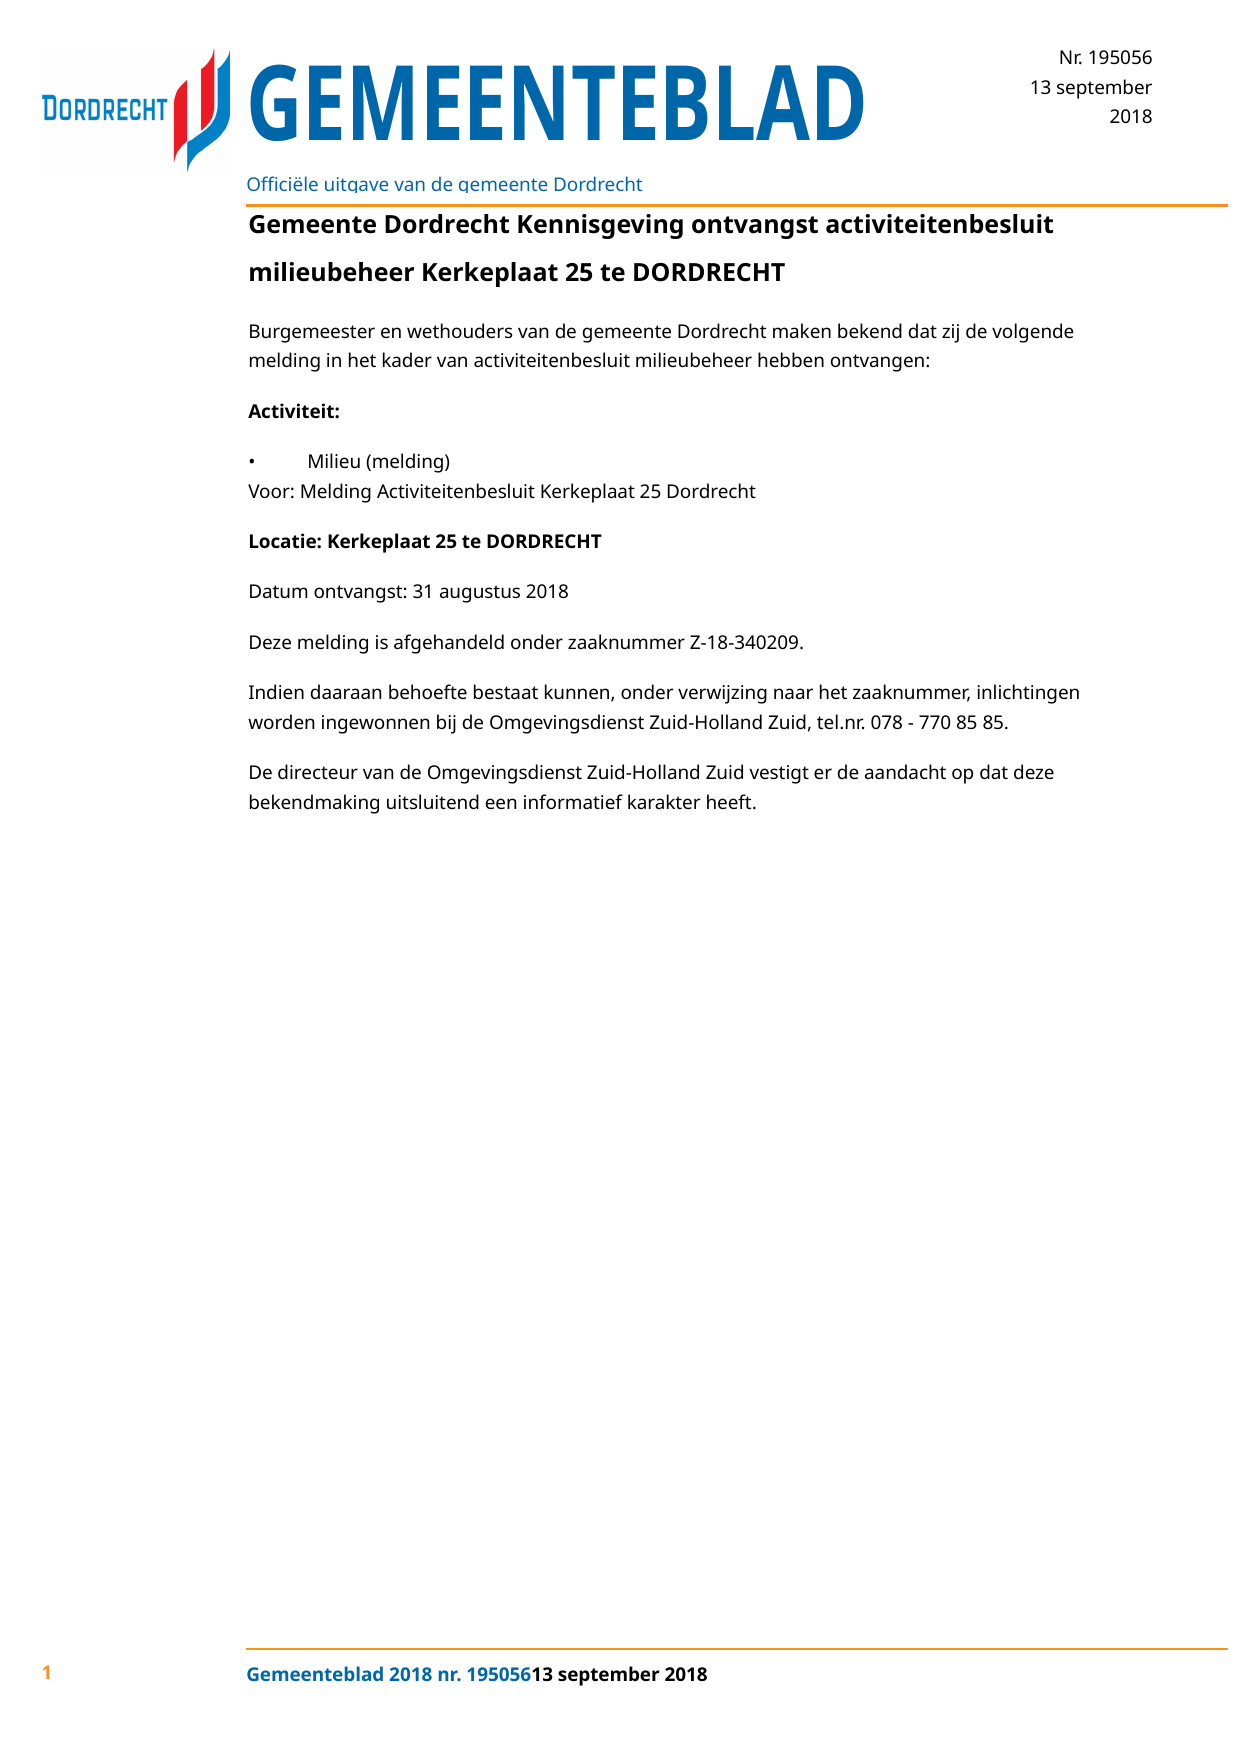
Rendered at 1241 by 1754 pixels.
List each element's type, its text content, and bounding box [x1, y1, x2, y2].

list Milieu (melding) [248, 448, 1152, 474]
text Deze melding is afgehandeld onder zaaknummer Z-18-340209. [248, 629, 1152, 655]
text De directeur van de Omgevingsdienst Zuid-Holland Zuid vestigt er de aandacht op dat deze bekendmaking uitsluitend een informatief karakter heeft. [248, 759, 1152, 815]
text Gemeente Dordrecht Kennisgeving ontvangst activiteitenbesluit milieubeheer Kerkeplaat 25 te DORDRECHT [248, 207, 1152, 288]
text Locatie: Kerkeplaat 25 te DORDRECHT [248, 528, 1152, 554]
text Indien daaraan behoefte bestaat kunnen, onder verwijzing naar het zaaknummer, inlichtingen worden ingewonnen bij de Omgevingsdienst Zuid-Holland Zuid, tel.nr. 078 - 770 85 85. [248, 679, 1152, 735]
text Datum ontvangst: 31 augustus 2018 [248, 579, 1152, 604]
text Burgemeester en wethouders van de gemeente Dordrecht maken bekend dat zij de volgende melding in het kader van activiteitenbesluit milieubeheer hebben ontvangen: [248, 318, 1152, 373]
picture [41, 47, 231, 172]
text Activiteit: [248, 398, 1152, 424]
text Voor: Melding Activiteitenbesluit Kerkeplaat 25 Dordrecht [248, 478, 1152, 504]
